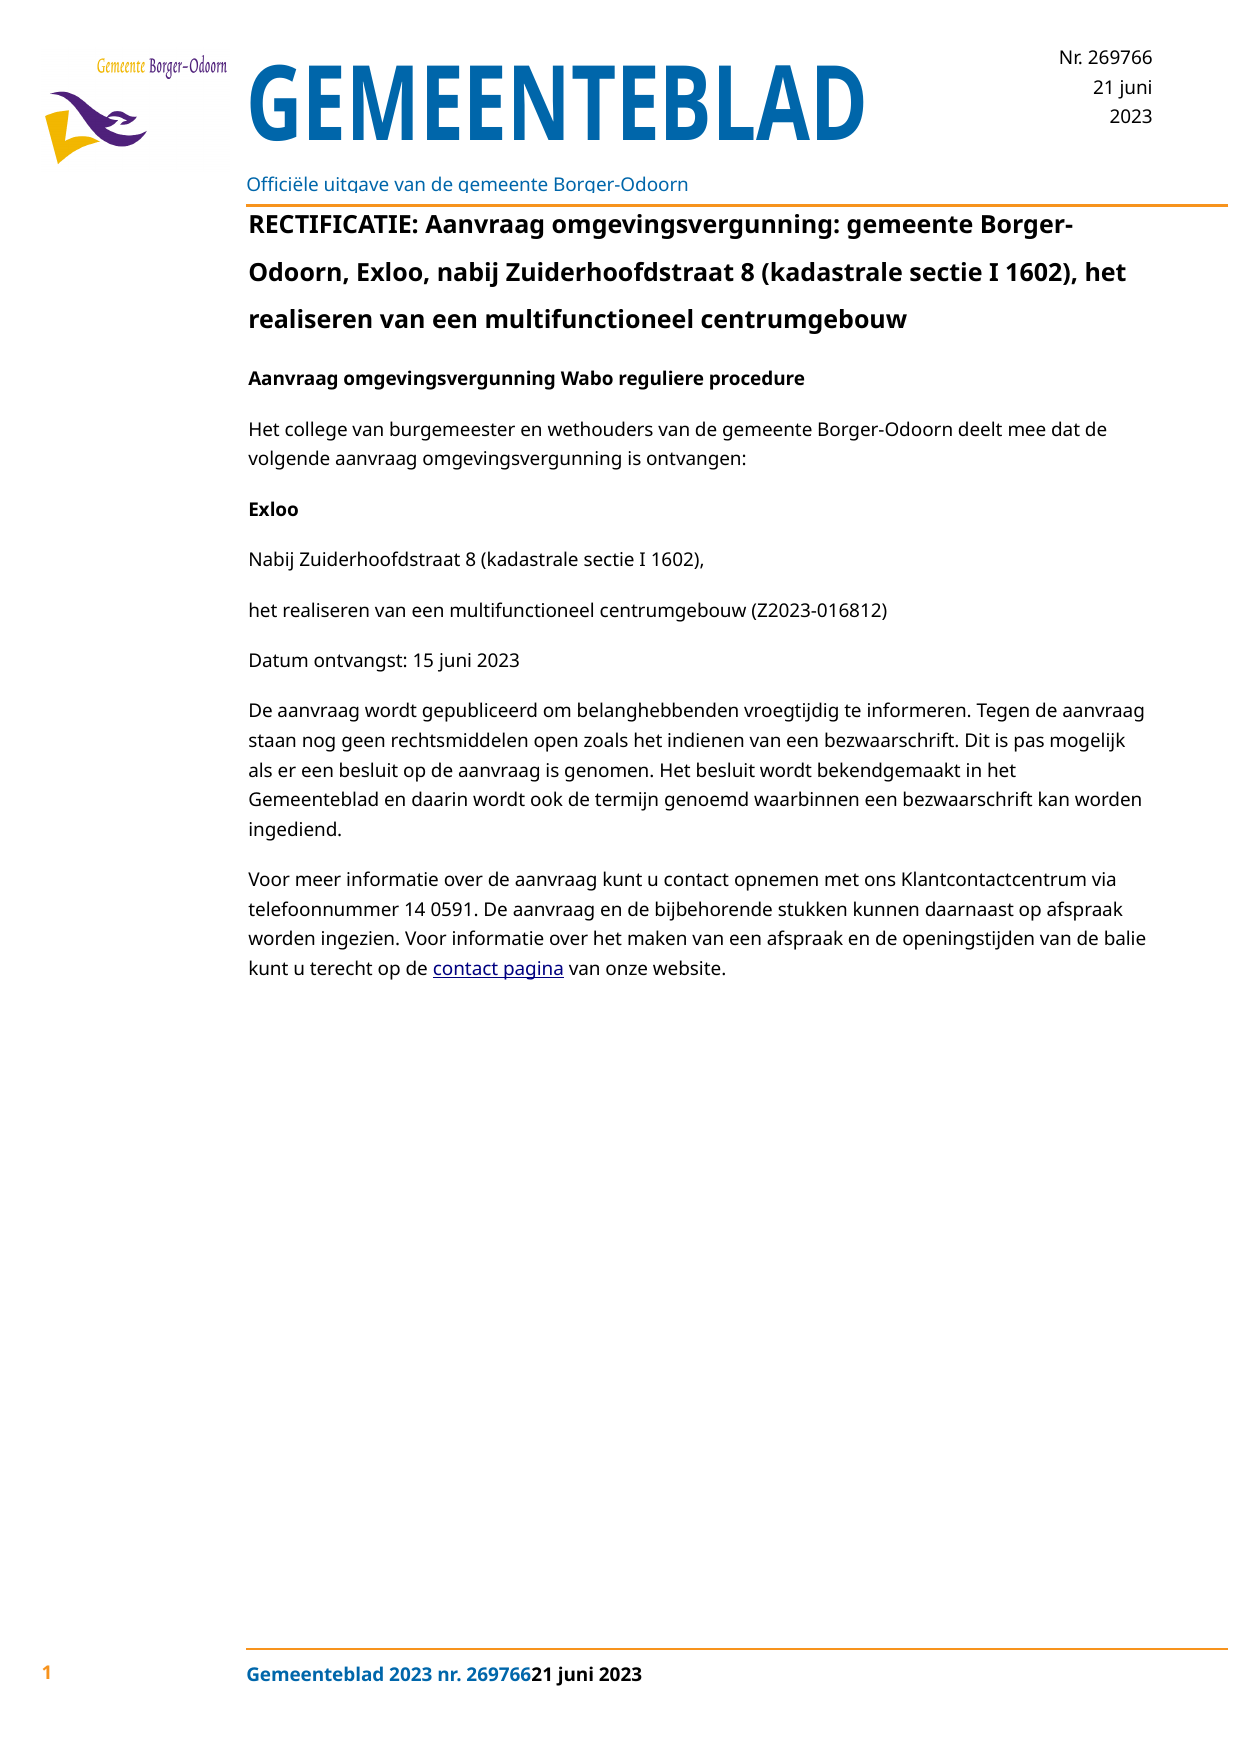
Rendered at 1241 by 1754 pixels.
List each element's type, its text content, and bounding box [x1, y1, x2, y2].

text Exloo [248, 496, 1152, 522]
text Datum ontvangst: 15 juni 2023 [248, 647, 1152, 673]
picture [41, 47, 231, 172]
text Aanvraag omgevingsvergunning Wabo reguliere procedure [248, 366, 1152, 391]
text het realiseren van een multifunctioneel centrumgebouw (Z2023-016812) [248, 597, 1152, 622]
text De aanvraag wordt gepubliceerd om belanghebbenden vroegtijdig te informeren. Tegen de aanvraag staan nog geen rechtsmiddelen open zoals het indienen van een bezwaarschrift. Dit is pas mogelijk als er een besluit op de aanvraag is genomen. Het besluit wordt bekendgemaakt in het Gemeenteblad en daarin wordt ook de termijn genoemd waarbinnen een bezwaarschrift kan worden ingediend. [248, 698, 1152, 842]
text RECTIFICATIE: Aanvraag omgevingsvergunning: gemeente Borger-Odoorn, Exloo, nabij Zuiderhoofdstraat 8 (kadastrale sectie I 1602), het realiseren van een multifunctioneel centrumgebouw [248, 207, 1152, 336]
text Nabij Zuiderhoofdstraat 8 (kadastrale sectie I 1602), [248, 546, 1152, 572]
text Het college van burgemeester en wethouders van de gemeente Borger-Odoorn deelt mee dat de volgende aanvraag omgevingsvergunning is ontvangen: [248, 416, 1152, 471]
text Voor meer informatie over de aanvraag kunt u contact opnemen met ons Klantcontactcentrum via telefoonnummer 14 0591. De aanvraag en de bijbehorende stukken kunnen daarnaast op afspraak worden ingezien. Voor informatie over het maken van een afspraak en de openingstijden van de balie kunt u terecht op de contact pagina van onze website. [248, 866, 1152, 981]
